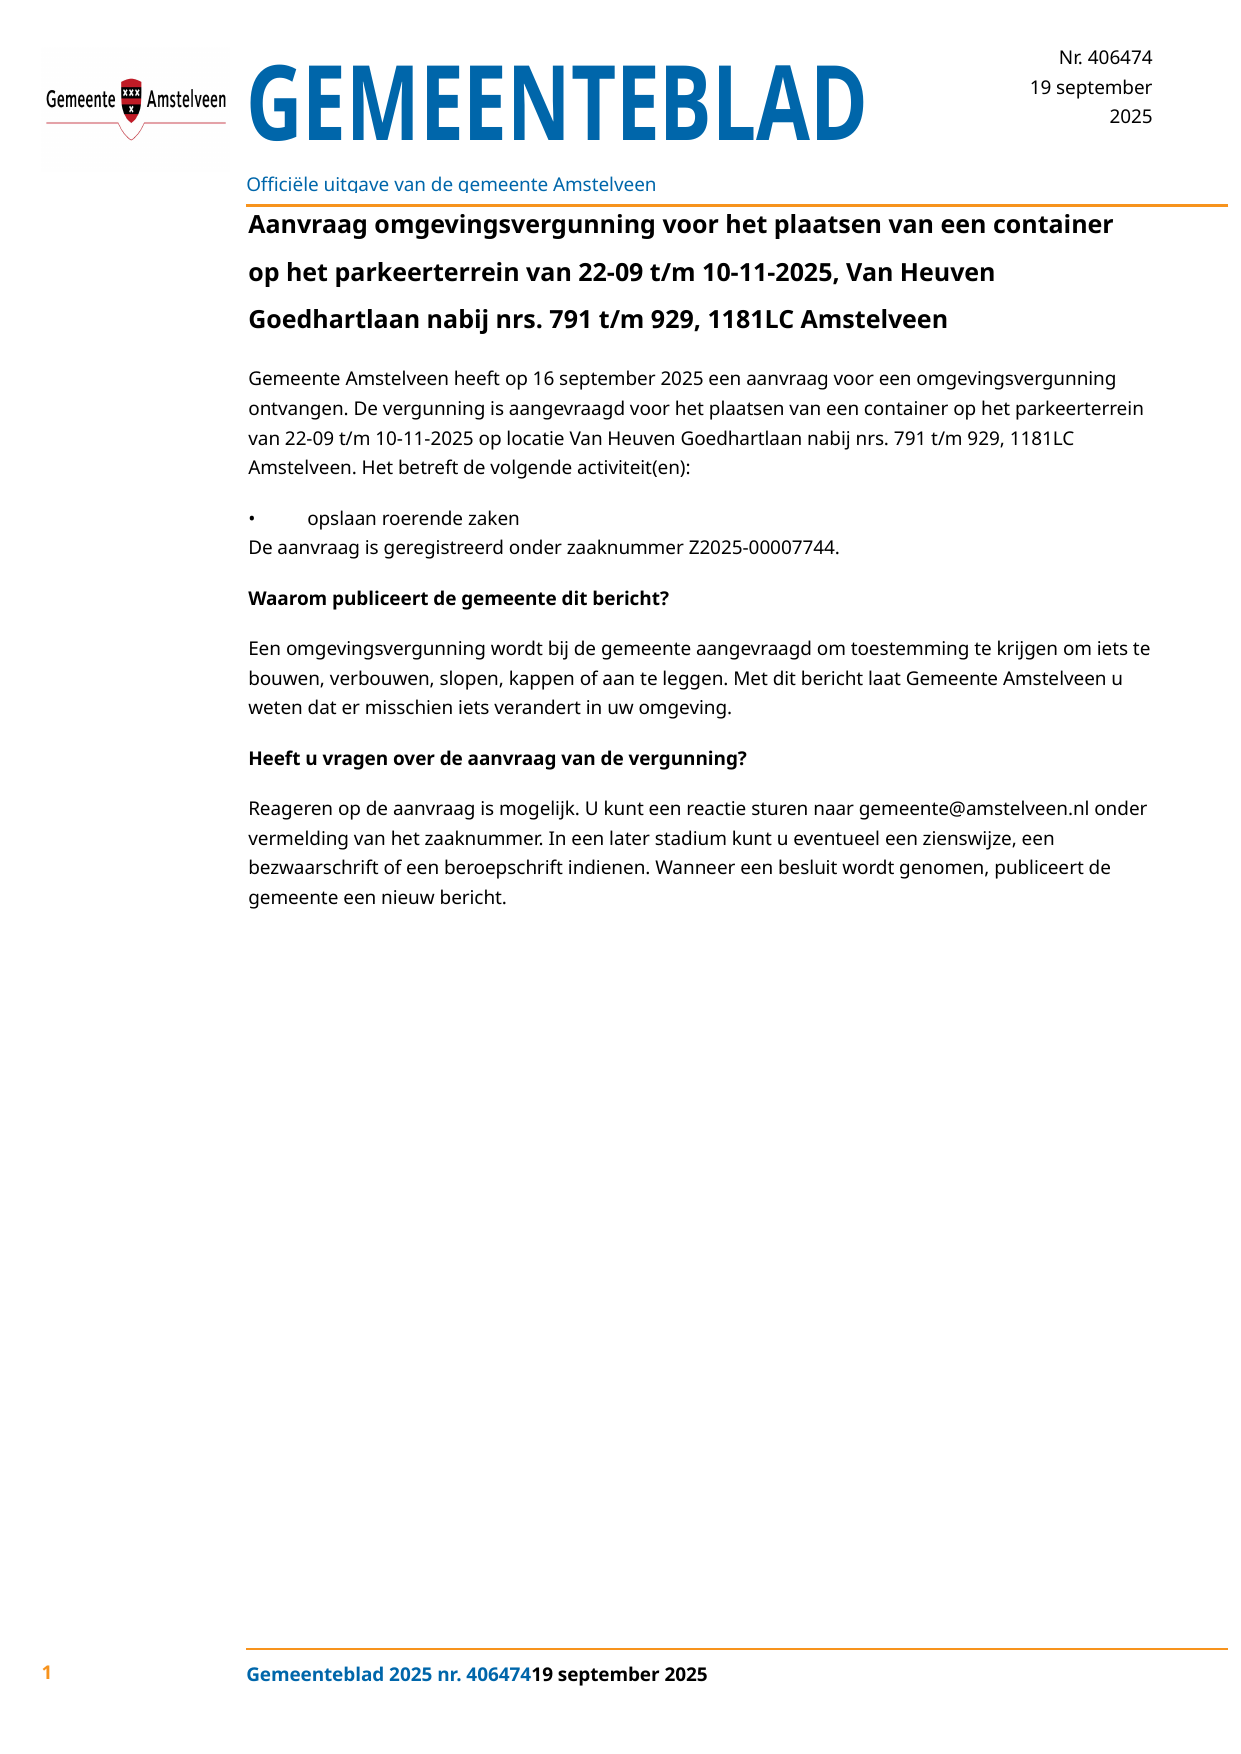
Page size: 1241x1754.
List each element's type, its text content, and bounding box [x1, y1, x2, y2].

text De aanvraag is geregistreerd onder zaaknummer Z2025-00007744. [248, 534, 1152, 560]
list opslaan roerende zaken [248, 505, 1152, 530]
text Aanvraag omgevingsvergunning voor het plaatsen van een container op het parkeerterrein van 22-09 t/m 10-11-2025, Van Heuven Goedhartlaan nabij nrs. 791 t/m 929, 1181LC Amstelveen [248, 207, 1152, 336]
text Heeft u vragen over de aanvraag van de vergunning? [248, 745, 1152, 770]
picture [41, 47, 231, 172]
text Reageren op de aanvraag is mogelijk. U kunt een reactie sturen naar gemeente@amstelveen.nl onder vermelding van het zaaknummer. In een later stadium kunt u eventueel een zienswijze, een bezwaarschrift of een beroepschrift indienen. Wanneer een besluit wordt genomen, publiceert de gemeente een nieuw bericht. [248, 795, 1152, 909]
text Een omgevingsvergunning wordt bij de gemeente aangevraagd om toestemming te krijgen om iets te bouwen, verbouwen, slopen, kappen of aan te leggen. Met dit bericht laat Gemeente Amstelveen u weten dat er misschien iets verandert in uw omgeving. [248, 635, 1152, 720]
text Waarom publiceert de gemeente dit bericht? [248, 585, 1152, 610]
text Gemeente Amstelveen heeft op 16 september 2025 een aanvraag voor een omgevingsvergunning ontvangen. De vergunning is aangevraagd voor het plaatsen van een container op het parkeerterrein van 22-09 t/m 10-11-2025 op locatie Van Heuven Goedhartlaan nabij nrs. 791 t/m 929, 1181LC Amstelveen. Het betreft de volgende activiteit(en): [248, 366, 1152, 480]
